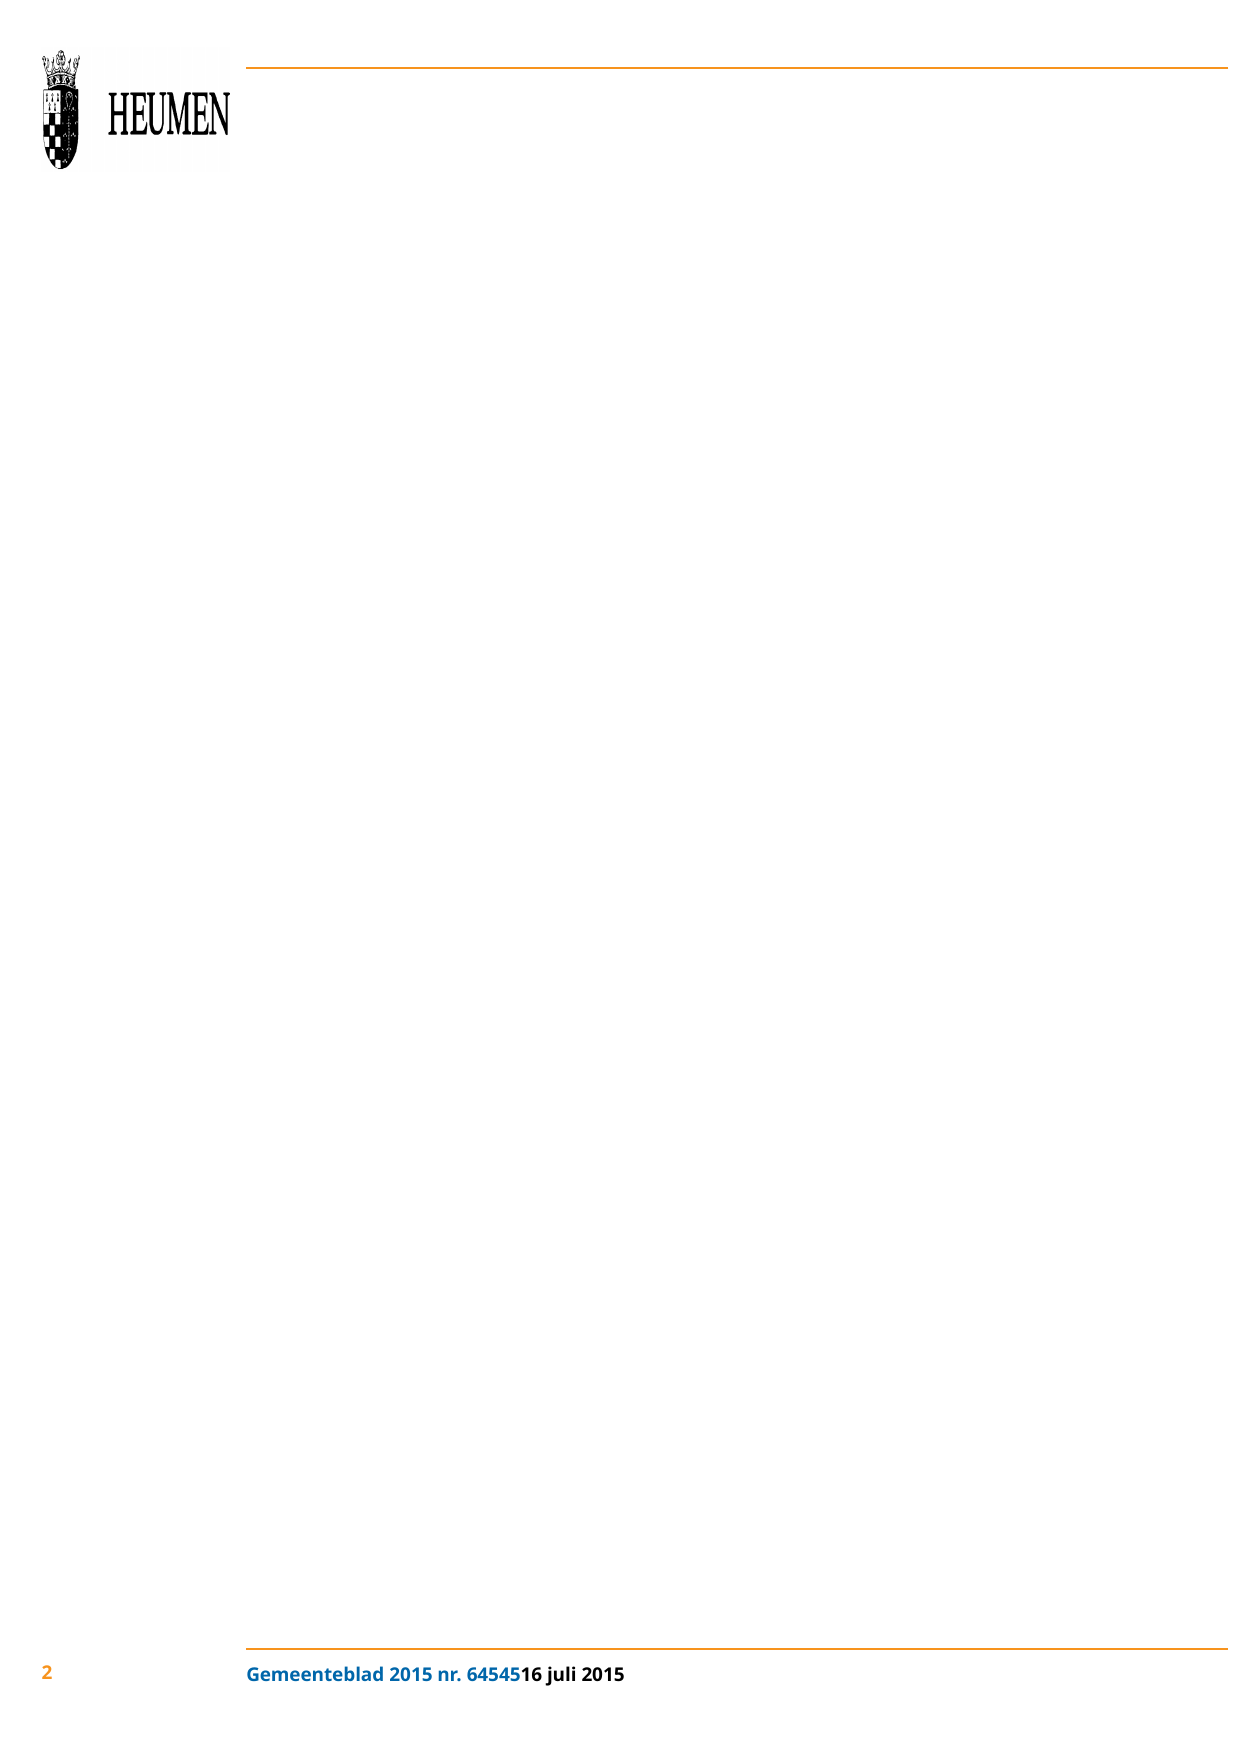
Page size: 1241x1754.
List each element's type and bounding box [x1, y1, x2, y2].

picture [41, 47, 231, 172]
